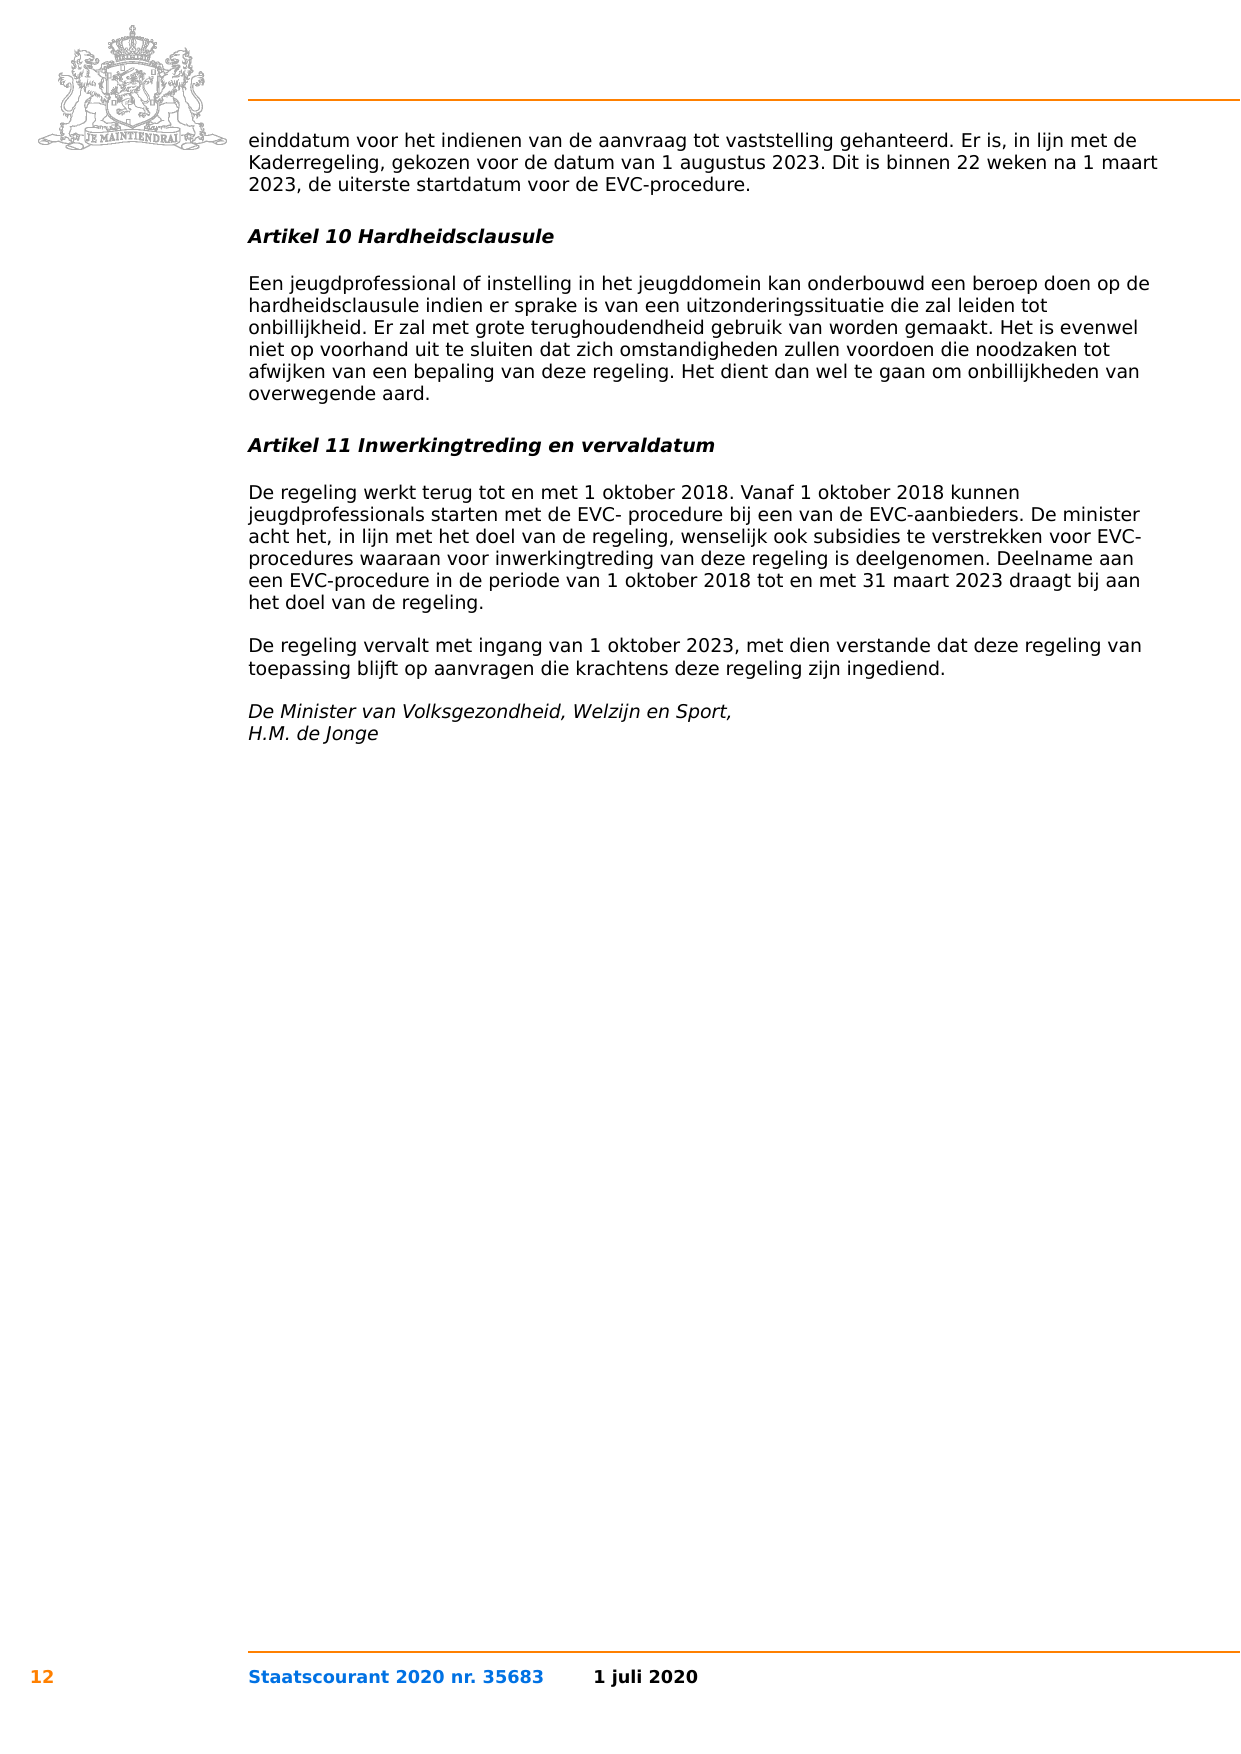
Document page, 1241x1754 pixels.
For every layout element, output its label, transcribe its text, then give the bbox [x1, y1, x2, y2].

picture [38, 25, 227, 150]
text De Minister van Volksgezondheid, Welzijn en Sport, H.M. de Jonge [248, 701, 1163, 745]
text Een jeugdprofessional of instelling in het jeugddomein kan onderbouwd een beroep doen op de hardheidsclausule indien er sprake is van een uitzonderingssituatie die zal leiden tot onbillijkheid. Er zal met grote terughoudendheid gebruik van worden gemaakt. Het is evenwel niet op voorhand uit te sluiten dat zich omstandigheden zullen voordoen die noodzaken tot afwijken van een bepaling van deze regeling. Het dient dan wel te gaan om onbillijkheden van overwegende aard. [248, 273, 1163, 405]
text De regeling vervalt met ingang van 1 oktober 2023, met dien verstande dat deze regeling van toepassing blijft op aanvragen die krachtens deze regeling zijn ingediend. [248, 635, 1163, 679]
subtitle Artikel 11 Inwerkingtreding en vervaldatum [248, 435, 1163, 457]
subtitle Artikel 10 Hardheidsclausule [248, 226, 1163, 248]
text einddatum voor het indienen van de aanvraag tot vaststelling gehanteerd. Er is, in lijn met de Kaderregeling, gekozen voor de datum van 1 augustus 2023. Dit is binnen 22 weken na 1 maart 2023, de uiterste startdatum voor de EVC-procedure. [248, 130, 1163, 196]
text De regeling werkt terug tot en met 1 oktober 2018. Vanaf 1 oktober 2018 kunnen jeugdprofessionals starten met de EVC- procedure bij een van de EVC-aanbieders. De minister acht het, in lijn met het doel van de regeling, wenselijk ook subsidies te verstrekken voor EVC-procedures waaraan voor inwerkingtreding van deze regeling is deelgenomen. Deelname aan een EVC-procedure in de periode van 1 oktober 2018 tot en met 31 maart 2023 draagt bij aan het doel van de regeling. [248, 482, 1163, 613]
